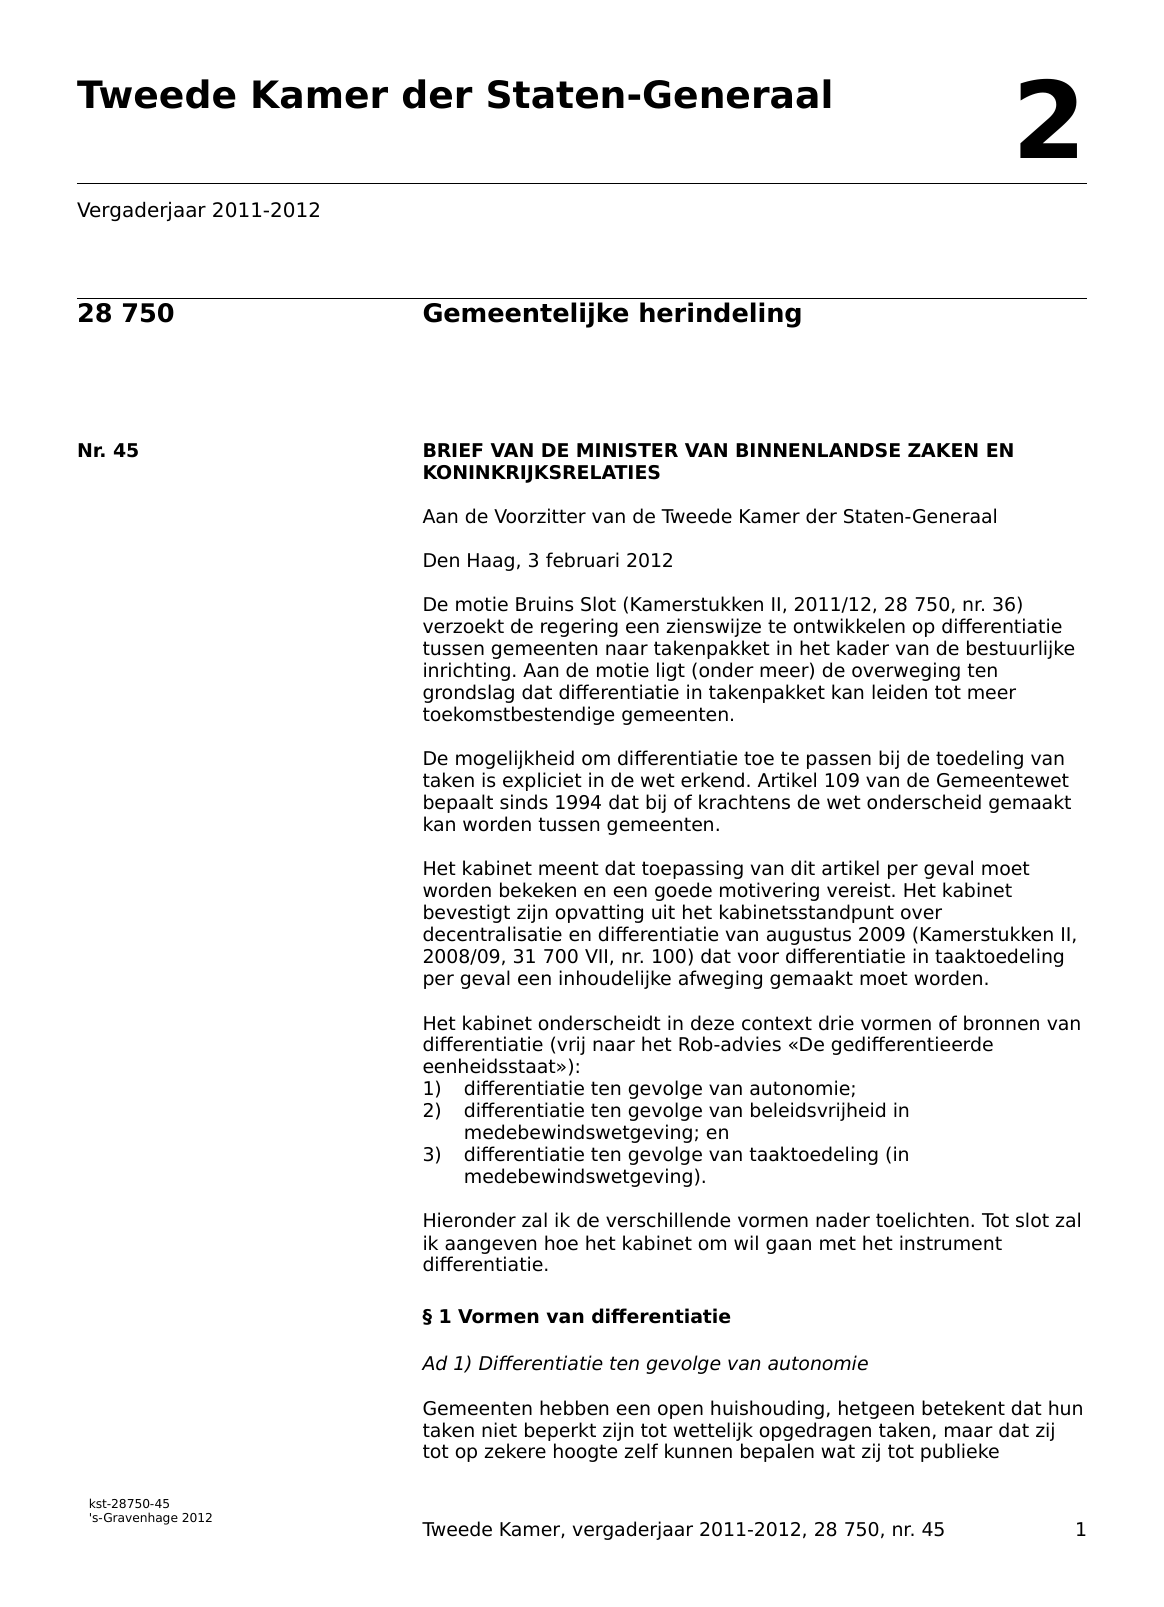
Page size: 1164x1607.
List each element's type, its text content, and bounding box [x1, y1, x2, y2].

text 's-Gravenhage 2012 [88, 1511, 323, 1525]
text Het kabinet onderscheidt in deze context drie vormen of bronnen van differentiatie (vrij naar het Rob-advies «De gedifferentieerde eenheidsstaat»): [422, 1012, 1087, 1078]
text kst-28750-45 [88, 1497, 323, 1511]
text De motie Bruins Slot (Kamerstukken II, 2011/12, 28 750, nr. 36) verzoekt de regering een zienswijze te ontwikkelen op differentiatie tussen gemeenten naar takenpakket in het kader van de bestuurlijke inrichting. Aan de motie ligt (onder meer) de overweging ten grondslag dat differentiatie in takenpakket kan leiden tot meer toekomstbestendige gemeenten. [422, 594, 1087, 726]
text Hieronder zal ik de verschillende vormen nader toelichten. Tot slot zal ik aangeven hoe het kabinet om wil gaan met het instrument differentiatie. [422, 1210, 1087, 1276]
text 2) differentiatie ten gevolge van beleidsvrijheid in medebewindswetgeving; en [422, 1100, 1087, 1144]
subtitle 28 750 Gemeentelijke herindeling [77, 299, 1087, 329]
subtitle Ad 1) Differentiatie ten gevolge van autonomie [422, 1353, 1087, 1375]
text Den Haag, 3 februari 2012 [422, 550, 1087, 572]
text Gemeenten hebben een open huishouding, hetgeen betekent dat hun taken niet beperkt zijn tot wettelijk opgedragen taken, maar dat zij tot op zekere hoogte zelf kunnen bepalen wat zij tot publieke [422, 1397, 1087, 1463]
text 1) differentiatie ten gevolge van autonomie; [422, 1078, 1087, 1100]
table_cell Vergaderjaar 2011-2012 [77, 184, 1087, 298]
text Het kabinet meent dat toepassing van dit artikel per geval moet worden bekeken en een goede motivering vereist. Het kabinet bevestigt zijn opvatting uit het kabinetsstandpunt over decentralisatie en differentiatie van augustus 2009 (Kamerstukken II, 2008/09, 31 700 VII, nr. 100) dat voor differentiatie in taaktoedeling per geval een inhoudelijke afweging gemaakt moet worden. [422, 858, 1087, 990]
text De mogelijkheid om differentiatie toe te passen bij de toedeling van taken is expliciet in de wet erkend. Artikel 109 van de Gemeentewet bepaalt sinds 1994 dat bij of krachtens de wet onderscheid gemaakt kan worden tussen gemeenten. [422, 748, 1087, 836]
table_header Tweede Kamer der Staten-Generaal [77, 59, 886, 183]
text Aan de Voorzitter van de Tweede Kamer der Staten-Generaal [422, 506, 1087, 528]
subtitle Nr. 45 BRIEF VAN DE MINISTER VAN BINNENLANDSE ZAKEN EN KONINKRIJKSRELATIES [77, 440, 1087, 484]
text 3) differentiatie ten gevolge van taaktoedeling (in medebewindswetgeving). [422, 1144, 1087, 1188]
subtitle § 1 Vormen van differentiatie [422, 1306, 1087, 1328]
table_header 2 [886, 59, 1087, 183]
